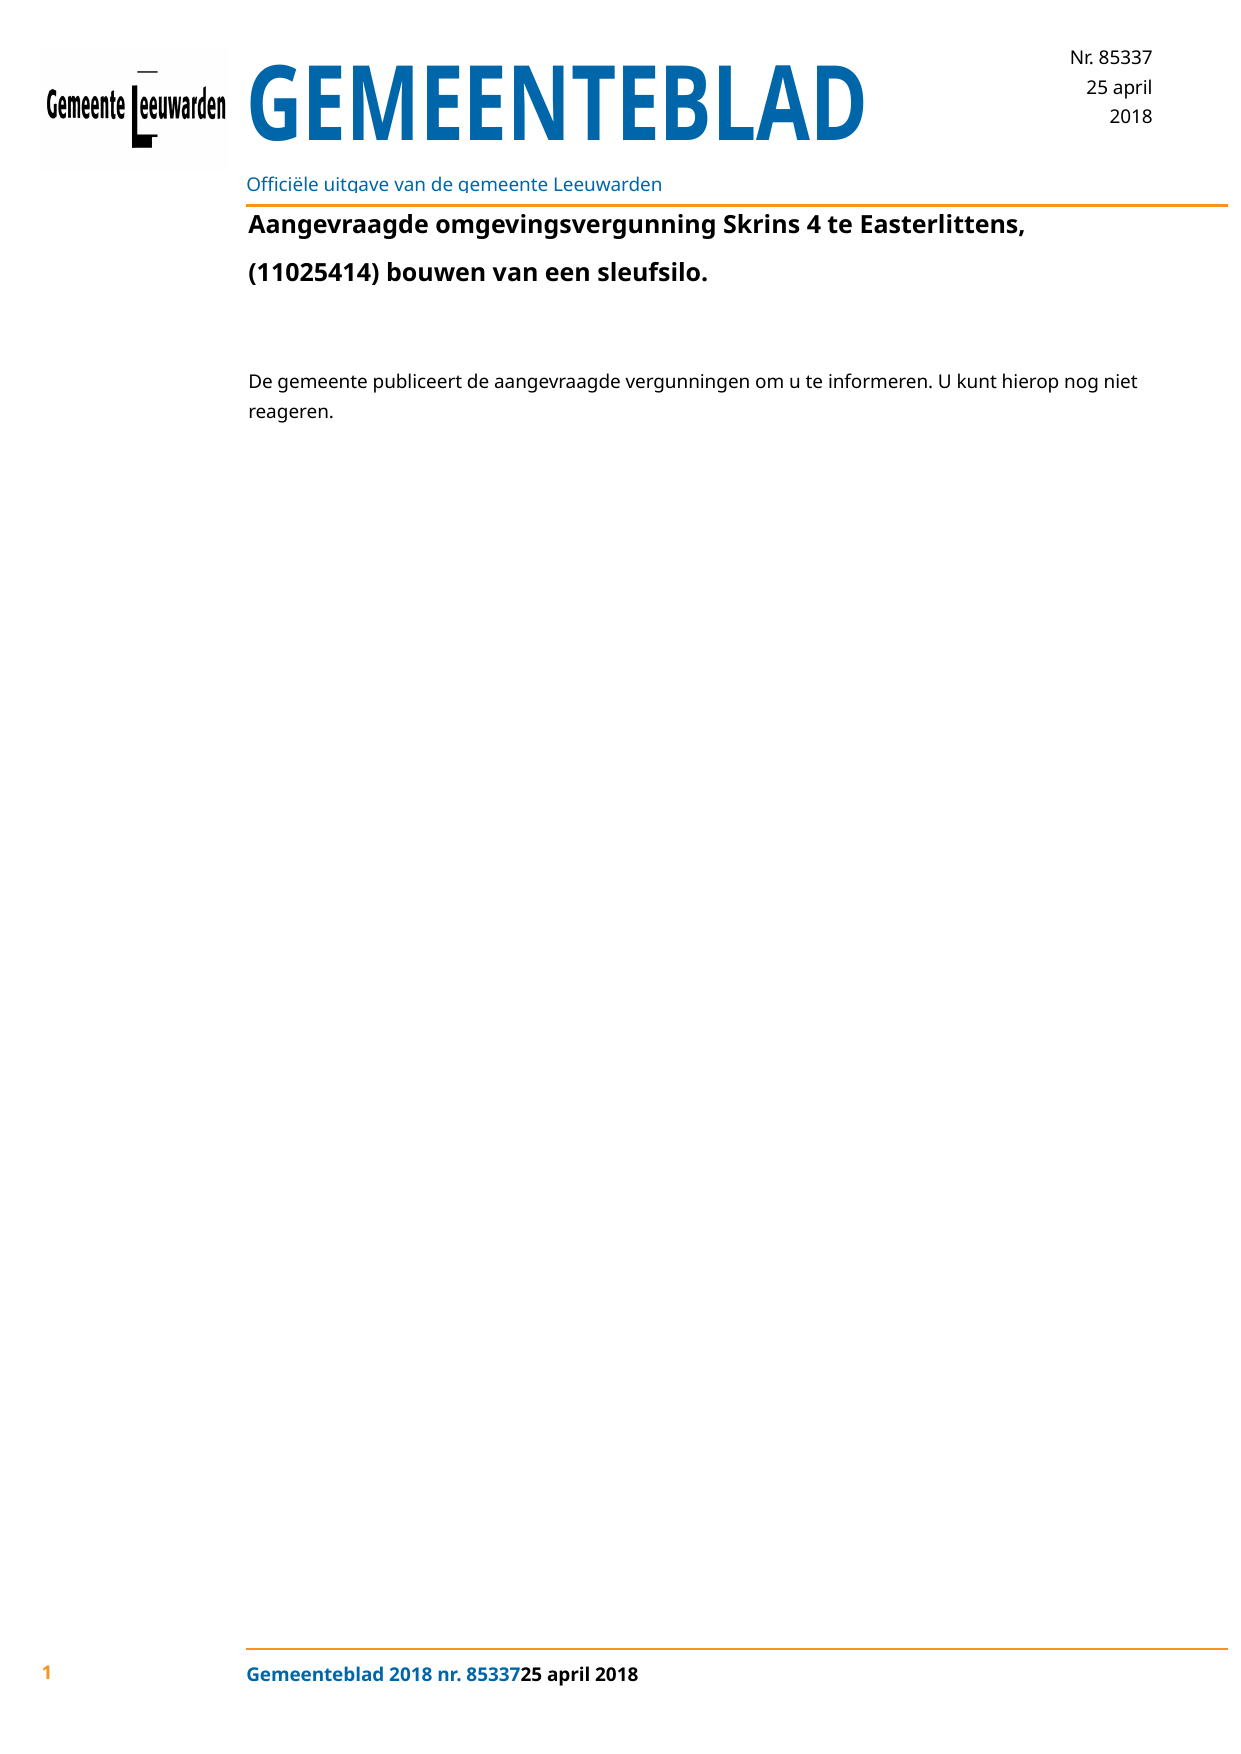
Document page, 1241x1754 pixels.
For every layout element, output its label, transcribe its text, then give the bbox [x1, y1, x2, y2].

text Aangevraagde omgevingsvergunning Skrins 4 te Easterlittens, (11025414) bouwen van een sleufsilo. [248, 207, 1152, 288]
text De gemeente publiceert de aangevraagde vergunningen om u te informeren. U kunt hierop nog niet reageren. [248, 368, 1152, 424]
picture [41, 47, 231, 172]
